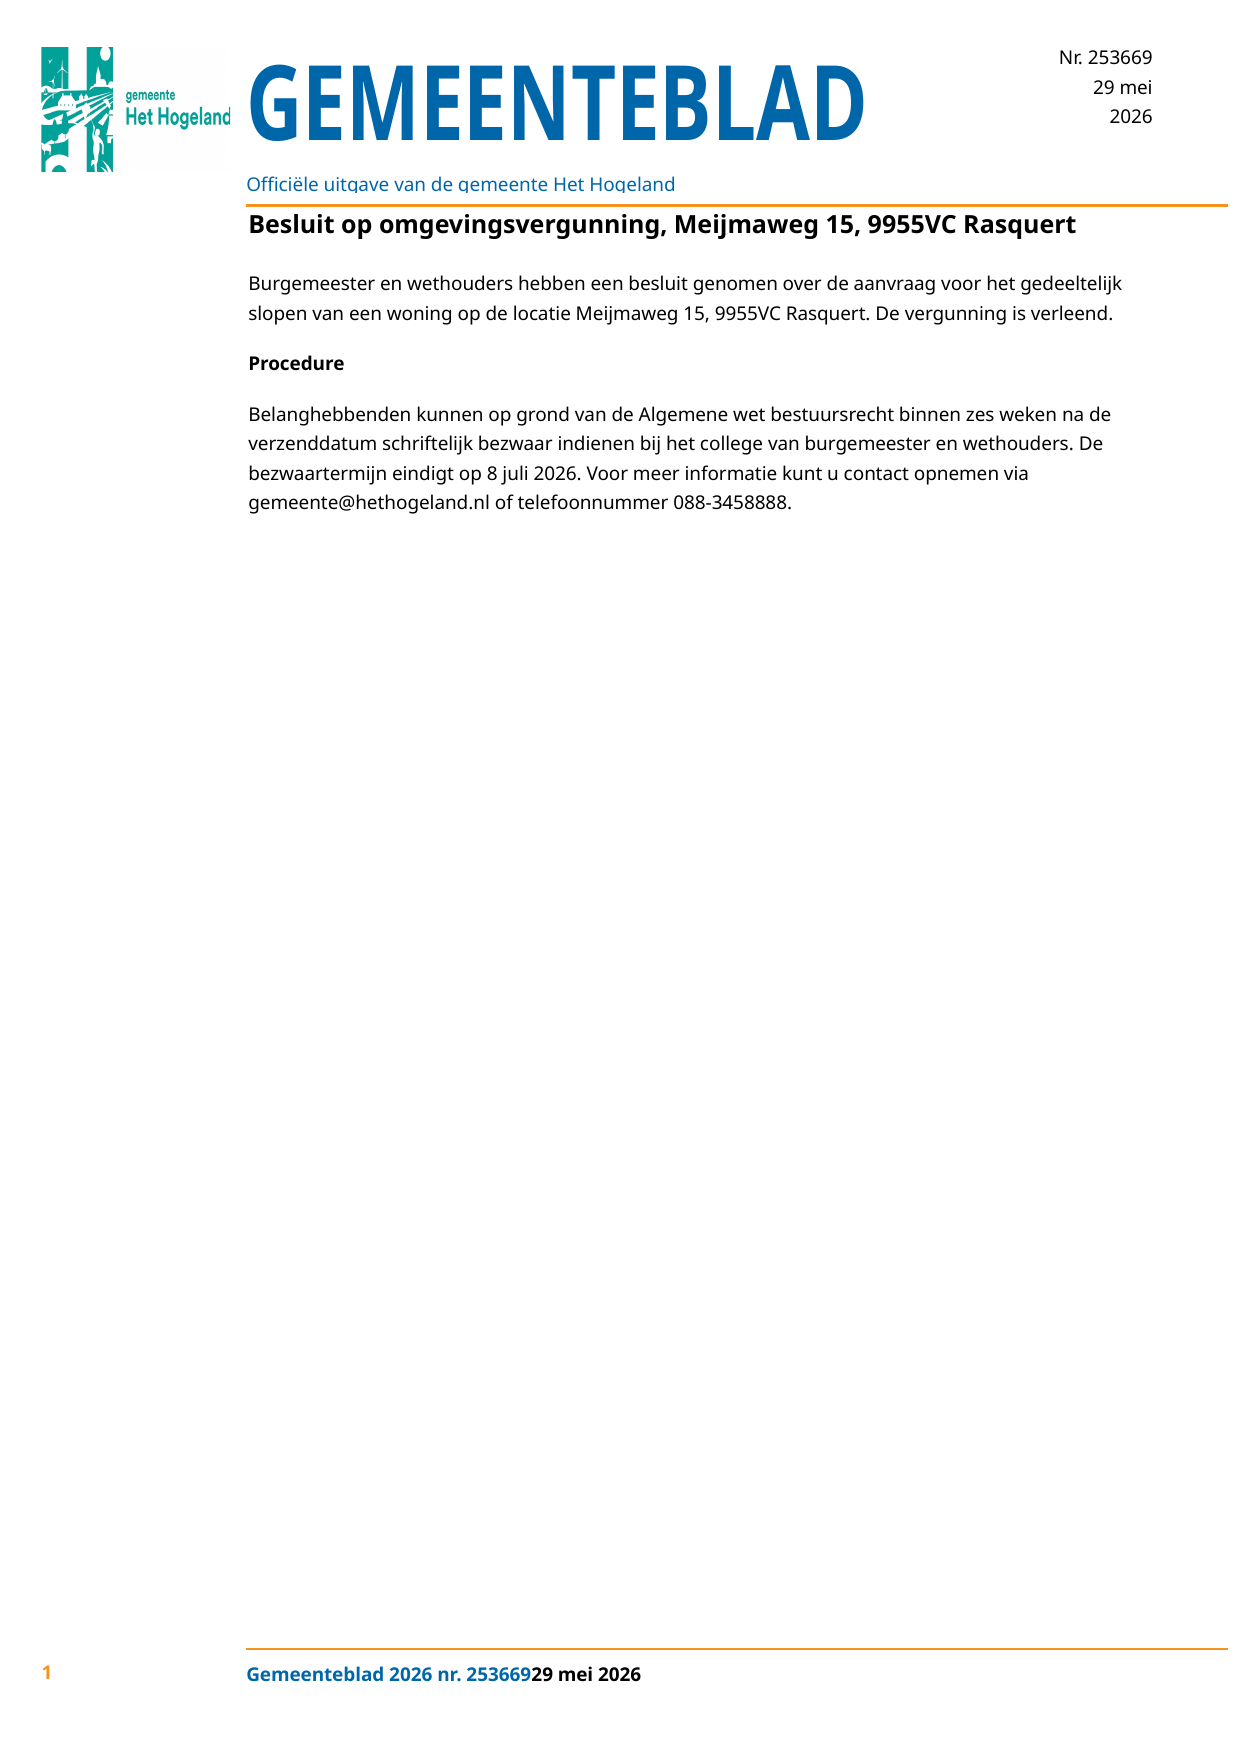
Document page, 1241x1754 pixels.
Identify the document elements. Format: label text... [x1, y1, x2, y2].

text Procedure [248, 350, 1152, 376]
picture [41, 47, 231, 172]
text Burgemeester en wethouders hebben een besluit genomen over de aanvraag voor het gedeeltelijk slopen van een woning op de locatie Meijmaweg 15, 9955VC Rasquert. De vergunning is verleend. [248, 270, 1152, 326]
text Belanghebbenden kunnen op grond van de Algemene wet bestuursrecht binnen zes weken na de verzenddatum schriftelijk bezwaar indienen bij het college van burgemeester en wethouders. De bezwaartermijn eindigt op 8 juli 2026. Voor meer informatie kunt u contact opnemen via gemeente@hethogeland.nl of telefoonnummer 088-3458888. [248, 401, 1152, 515]
text Besluit op omgevingsvergunning, Meijmaweg 15, 9955VC Rasquert [248, 207, 1152, 241]
